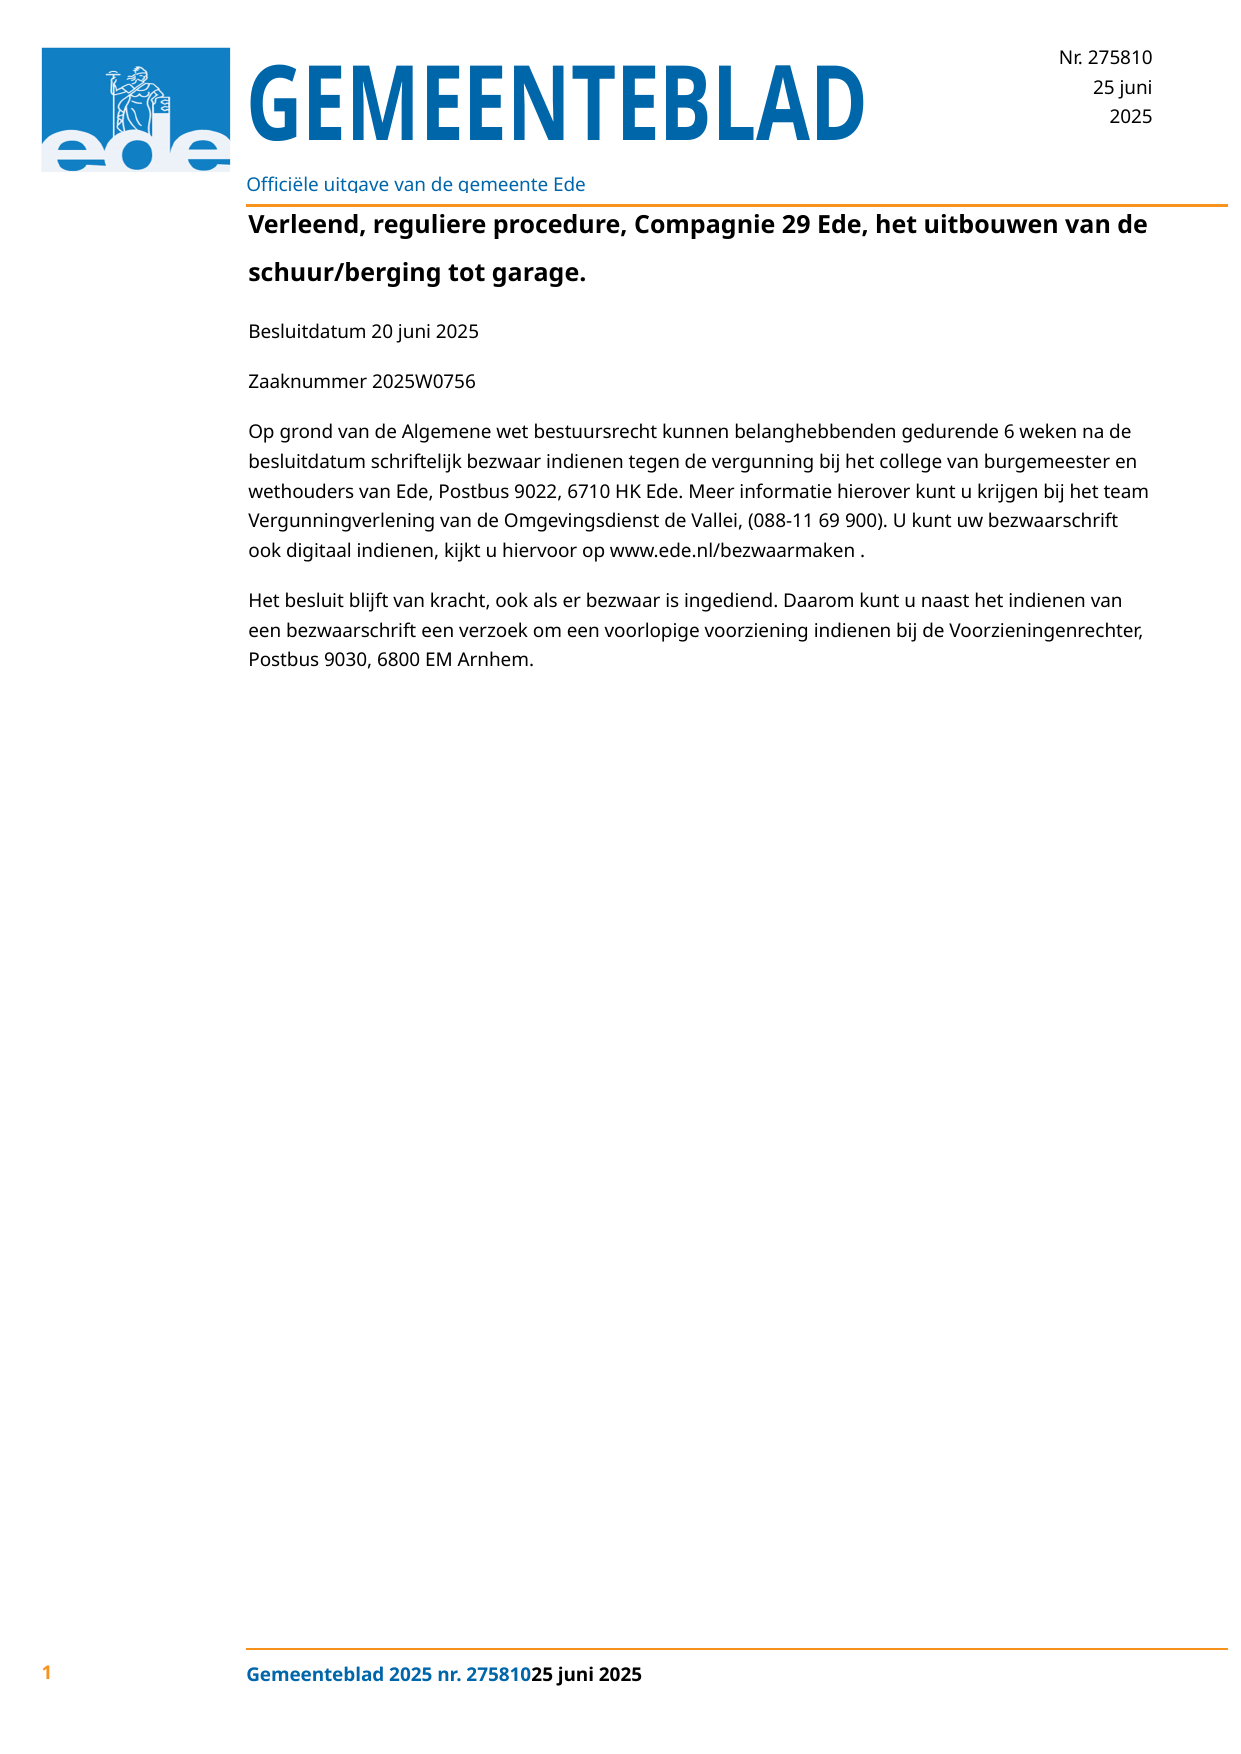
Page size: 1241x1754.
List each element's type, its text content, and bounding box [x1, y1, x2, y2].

text Zaaknummer 2025W0756 [248, 368, 1152, 394]
text Op grond van de Algemene wet bestuursrecht kunnen belanghebbenden gedurende 6 weken na de besluitdatum schriftelijk bezwaar indienen tegen de vergunning bij het college van burgemeester en wethouders van Ede, Postbus 9022, 6710 HK Ede. Meer informatie hierover kunt u krijgen bij het team Vergunningverlening van de Omgevingsdienst de Vallei, (088-11 69 900). U kunt uw bezwaarschrift ook digitaal indienen, kijkt u hiervoor op www.ede.nl/bezwaarmaken . [248, 419, 1152, 563]
text Besluitdatum 20 juni 2025 [248, 318, 1152, 344]
picture [41, 47, 231, 172]
text Het besluit blijft van kracht, ook als er bezwaar is ingediend. Daarom kunt u naast het indienen van een bezwaarschrift een verzoek om een voorlopige voorziening indienen bij de Voorzieningenrechter, Postbus 9030, 6800 EM Arnhem. [248, 587, 1152, 672]
text Verleend, reguliere procedure, Compagnie 29 Ede, het uitbouwen van de schuur/berging tot garage. [248, 207, 1152, 288]
